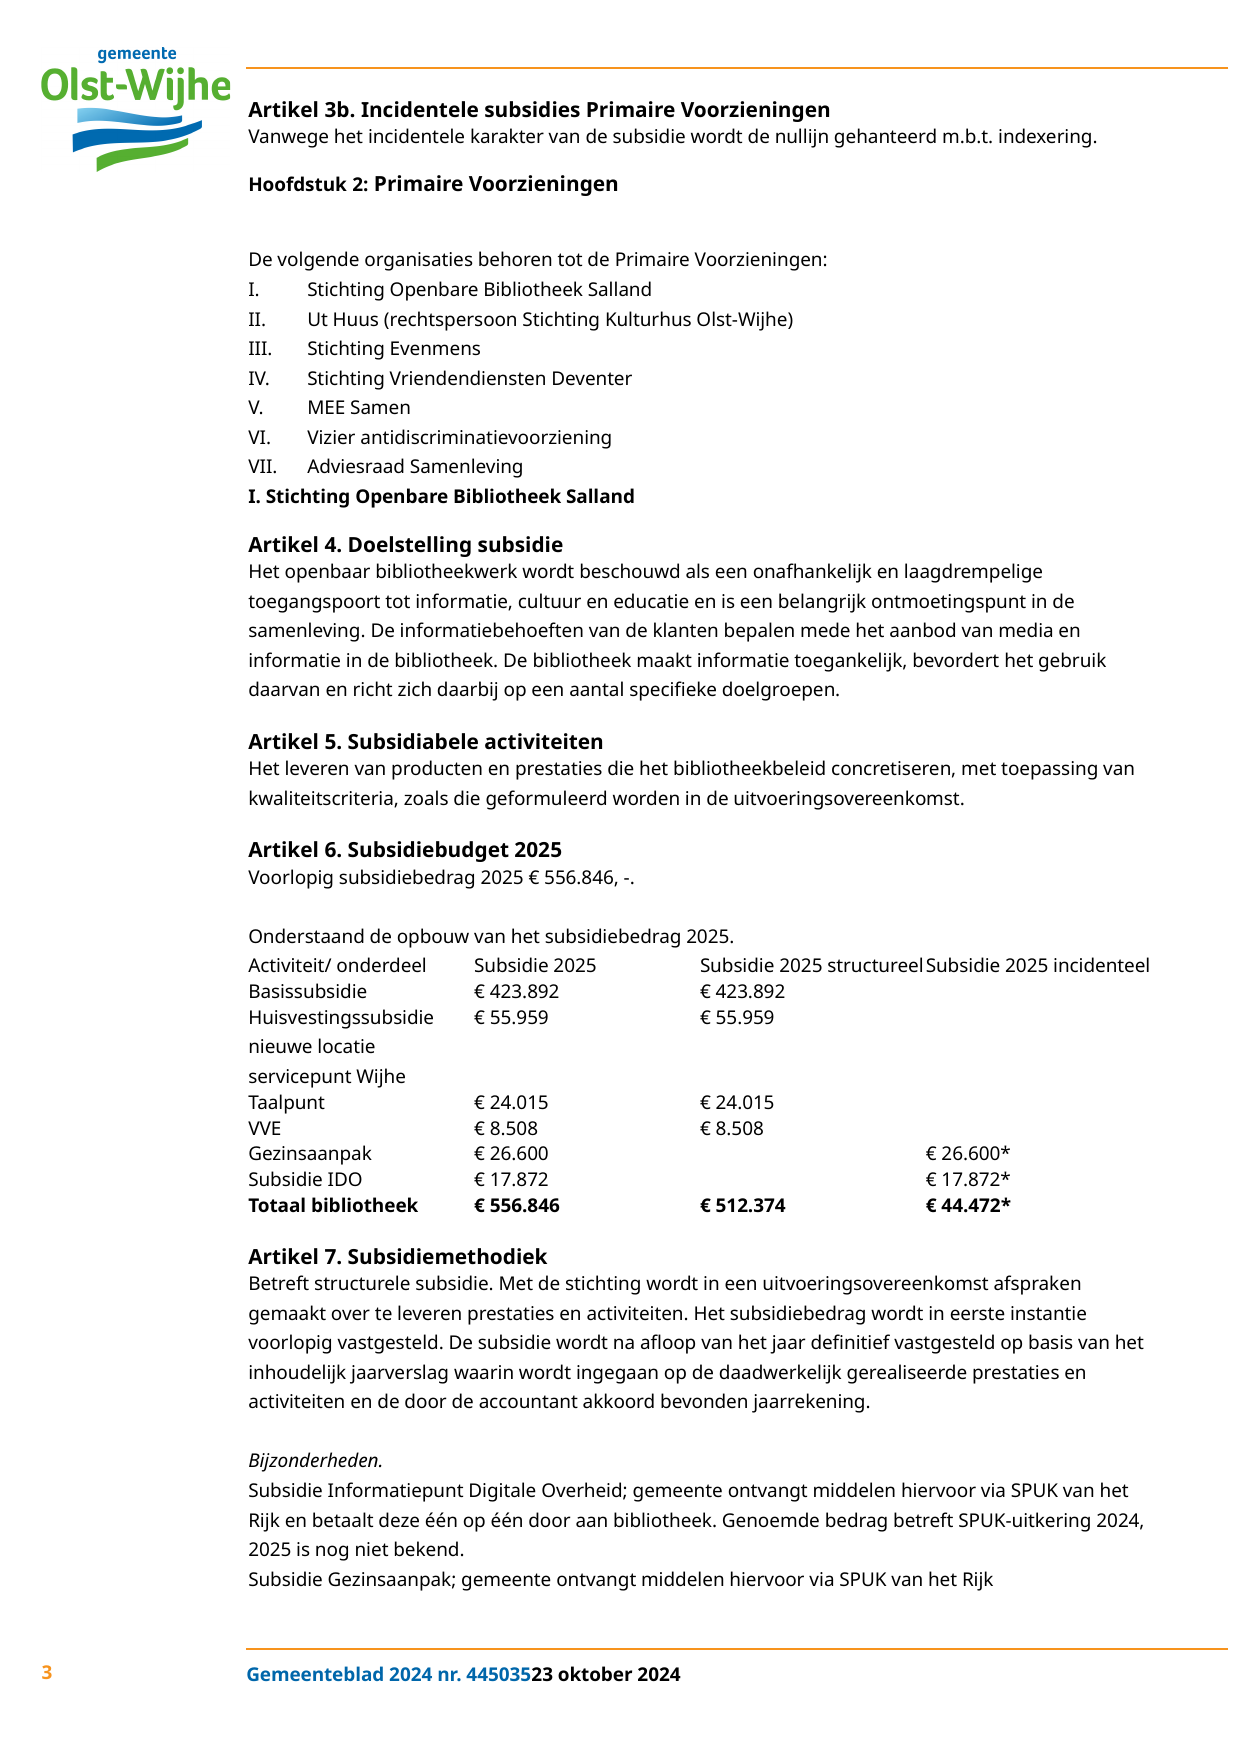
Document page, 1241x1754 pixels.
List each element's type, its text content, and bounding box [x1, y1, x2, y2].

table_cell Subsidie IDO [248, 1166, 474, 1192]
text Voorlopig subsidiebedrag 2025 € 556.846, -. [248, 864, 1152, 889]
table_cell [926, 1089, 1152, 1115]
table_cell € 24.015 [700, 1089, 926, 1115]
table_cell € 26.600* [926, 1141, 1152, 1166]
text Onderstaand de opbouw van het subsidiebedrag 2025. [248, 923, 1152, 949]
picture [41, 47, 231, 172]
text I. Stichting Openbare Bibliotheek Salland [248, 483, 1152, 509]
text Artikel 6. Subsidiebudget 2025 [248, 835, 1152, 864]
table_cell € 423.892 [700, 979, 926, 1004]
table_cell € 556.846 [474, 1192, 700, 1218]
text Betreft structurele subsidie. Met de stichting wordt in een uitvoeringsovereenkomst afspraken gemaakt over te leveren prestaties en activiteiten. Het subsidiebedrag wordt in eerste instantie voorlopig vastgesteld. De subsidie wordt na afloop van het jaar definitief vastgesteld op basis van het inhoudelijk jaarverslag waarin wordt ingegaan op de daadwerkelijk gerealiseerde prestaties en activiteiten en de door de accountant akkoord bevonden jaarrekening. [248, 1270, 1152, 1414]
text Artikel 4. Doelstelling subsidie [248, 530, 1152, 558]
table_cell [926, 1004, 1152, 1089]
table_cell € 17.872 [474, 1166, 700, 1192]
text Subsidie Gezinsaanpak; gemeente ontvangt middelen hiervoor via SPUK van het Rijk [248, 1566, 1152, 1592]
table_cell [926, 1115, 1152, 1141]
text Artikel 7. Subsidiemethodiek [248, 1242, 1152, 1270]
table_cell Totaal bibliotheek [248, 1192, 474, 1218]
list MEE Samen [248, 394, 1152, 420]
table_cell € 44.472* [926, 1192, 1152, 1218]
table_cell € 26.600 [474, 1141, 700, 1166]
list Stichting Openbare Bibliotheek Salland [248, 276, 1152, 302]
text De volgende organisaties behoren tot de Primaire Voorzieningen: [248, 247, 1152, 272]
table_cell [926, 979, 1152, 1004]
text Vanwege het incidentele karakter van de subsidie wordt de nullijn gehanteerd m.b.t. indexering. [248, 123, 1152, 149]
table_cell € 17.872* [926, 1166, 1152, 1192]
table_header Subsidie 2025 structureel [700, 953, 926, 978]
table_cell € 8.508 [474, 1115, 700, 1141]
table_cell € 512.374 [700, 1192, 926, 1218]
text Artikel 5. Subsidiabele activiteiten [248, 727, 1152, 755]
text Artikel 3b. Incidentele subsidies Primaire Voorzieningen [248, 95, 1152, 123]
table_cell [700, 1141, 926, 1166]
list Vizier antidiscriminatievoorziening [248, 424, 1152, 450]
table_cell € 8.508 [700, 1115, 926, 1141]
table_cell [700, 1166, 926, 1192]
table_cell € 55.959 [474, 1004, 700, 1089]
table_header Subsidie 2025 [474, 953, 700, 978]
list Stichting Evenmens [248, 335, 1152, 361]
text Hoofdstuk 2: Primaire Voorzieningen [248, 169, 1152, 197]
text Het leveren van producten en prestaties die het bibliotheekbeleid concretiseren, met toepassing van kwaliteitscriteria, zoals die geformuleerd worden in de uitvoeringsovereenkomst. [248, 755, 1152, 811]
text Bijzonderheden. [248, 1448, 1152, 1473]
text Het openbaar bibliotheekwerk wordt beschouwd als een onafhankelijk en laagdrempelige toegangspoort tot informatie, cultuur en educatie en is een belangrijk ontmoetingspunt in de samenleving. De informatiebehoeften van de klanten bepalen mede het aanbod van media en informatie in de bibliotheek. De bibliotheek maakt informatie toegankelijk, bevordert het gebruik daarvan en richt zich daarbij op een aantal specifieke doelgroepen. [248, 558, 1152, 702]
table_cell € 55.959 [700, 1004, 926, 1089]
text Subsidie Informatiepunt Digitale Overheid; gemeente ontvangt middelen hiervoor via SPUK van het Rijk en betaalt deze één op één door aan bibliotheek. Genoemde bedrag betreft SPUK-uitkering 2024, 2025 is nog niet bekend. [248, 1477, 1152, 1562]
table_cell Basissubsidie [248, 979, 474, 1004]
table_cell Taalpunt [248, 1089, 474, 1115]
table_cell VVE [248, 1115, 474, 1141]
table_header Subsidie 2025 incidenteel [926, 953, 1152, 978]
table_header Activiteit/ onderdeel [248, 953, 474, 978]
table_cell Huisvestingssubsidie nieuwe locatie servicepunt Wijhe [248, 1004, 474, 1089]
table_cell Gezinsaanpak [248, 1141, 474, 1166]
list Adviesraad Samenleving [248, 454, 1152, 479]
table_cell € 423.892 [474, 979, 700, 1004]
list Ut Huus (rechtspersoon Stichting Kulturhus Olst-Wijhe) [248, 306, 1152, 331]
table_cell € 24.015 [474, 1089, 700, 1115]
list Stichting Vriendendiensten Deventer [248, 365, 1152, 391]
